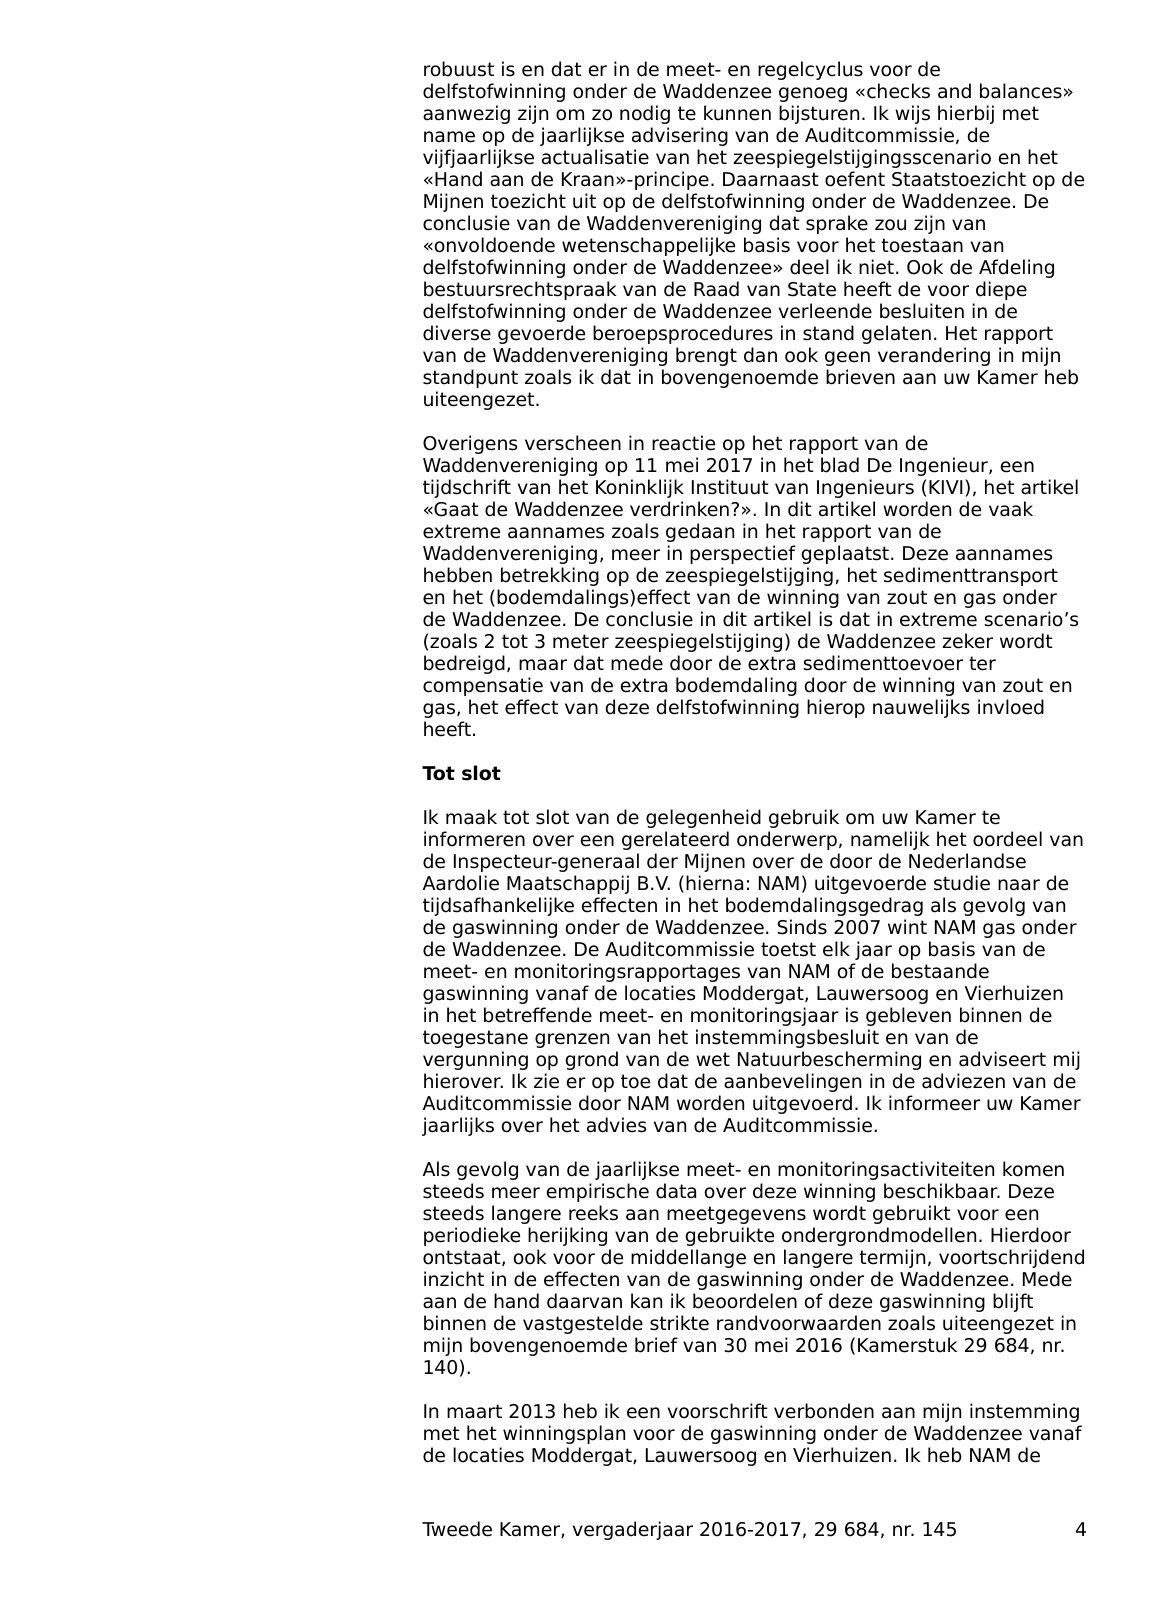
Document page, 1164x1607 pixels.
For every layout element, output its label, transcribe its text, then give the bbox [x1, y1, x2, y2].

text Overigens verscheen in reactie op het rapport van de Waddenvereniging op 11 mei 2017 in het blad De Ingenieur, een tijdschrift van het Koninklijk Instituut van Ingenieurs (KIVI), het artikel «Gaat de Waddenzee verdrinken?». In dit artikel worden de vaak extreme aannames zoals gedaan in het rapport van de Waddenvereniging, meer in perspectief geplaatst. Deze aannames hebben betrekking op de zeespiegelstijging, het sedimenttransport en het (bodemdalings)effect van de winning van zout en gas onder de Waddenzee. De conclusie in dit artikel is dat in extreme scenario’s (zoals 2 tot 3 meter zeespiegelstijging) de Waddenzee zeker wordt bedreigd, maar dat mede door de extra sedimenttoevoer ter compensatie van de extra bodemdaling door de winning van zout en gas, het effect van deze delfstofwinning hierop nauwelijks invloed heeft. [422, 433, 1087, 741]
text robuust is en dat er in de meet- en regelcyclus voor de delfstofwinning onder de Waddenzee genoeg «checks and balances» aanwezig zijn om zo nodig te kunnen bijsturen. Ik wijs hierbij met name op de jaarlijkse advisering van de Auditcommissie, de vijfjaarlijkse actualisatie van het zeespiegelstijgingsscenario en het «Hand aan de Kraan»-principe. Daarnaast oefent Staatstoezicht op de Mijnen toezicht uit op de delfstofwinning onder de Waddenzee. De conclusie van de Waddenvereniging dat sprake zou zijn van «onvoldoende wetenschappelijke basis voor het toestaan van delfstofwinning onder de Waddenzee» deel ik niet. Ook de Afdeling bestuursrechtspraak van de Raad van State heeft de voor diepe delfstofwinning onder de Waddenzee verleende besluiten in de diverse gevoerde beroepsprocedures in stand gelaten. Het rapport van de Waddenvereniging brengt dan ook geen verandering in mijn standpunt zoals ik dat in bovengenoemde brieven aan uw Kamer heb uiteengezet. [422, 59, 1087, 411]
text Als gevolg van de jaarlijkse meet- en monitoringsactiviteiten komen steeds meer empirische data over deze winning beschikbaar. Deze steeds langere reeks aan meetgegevens wordt gebruikt voor een periodieke herijking van de gebruikte ondergrondmodellen. Hierdoor ontstaat, ook voor de middellange en langere termijn, voortschrijdend inzicht in de effecten van de gaswinning onder de Waddenzee. Mede aan de hand daarvan kan ik beoordelen of deze gaswinning blijft binnen de vastgestelde strikte randvoorwaarden zoals uiteengezet in mijn bovengenoemde brief van 30 mei 2016 (Kamerstuk 29 684, nr. 140). [422, 1159, 1087, 1379]
subtitle Tot slot [422, 763, 1087, 785]
text In maart 2013 heb ik een voorschrift verbonden aan mijn instemming met het winningsplan voor de gaswinning onder de Waddenzee vanaf de locaties Moddergat, Lauwersoog en Vierhuizen. Ik heb NAM de [422, 1401, 1087, 1467]
text Ik maak tot slot van de gelegenheid gebruik om uw Kamer te informeren over een gerelateerd onderwerp, namelijk het oordeel van de Inspecteur-generaal der Mijnen over de door de Nederlandse Aardolie Maatschappij B.V. (hierna: NAM) uitgevoerde studie naar de tijdsafhankelijke effecten in het bodemdalingsgedrag als gevolg van de gaswinning onder de Waddenzee. Sinds 2007 wint NAM gas onder de Waddenzee. De Auditcommissie toetst elk jaar op basis van de meet- en monitoringsrapportages van NAM of de bestaande gaswinning vanaf de locaties Moddergat, Lauwersoog en Vierhuizen in het betreffende meet- en monitoringsjaar is gebleven binnen de toegestane grenzen van het instemmingsbesluit en van de vergunning op grond van de wet Natuurbescherming en adviseert mij hierover. Ik zie er op toe dat de aanbevelingen in de adviezen van de Auditcommissie door NAM worden uitgevoerd. Ik informeer uw Kamer jaarlijks over het advies van de Auditcommissie. [422, 807, 1087, 1137]
